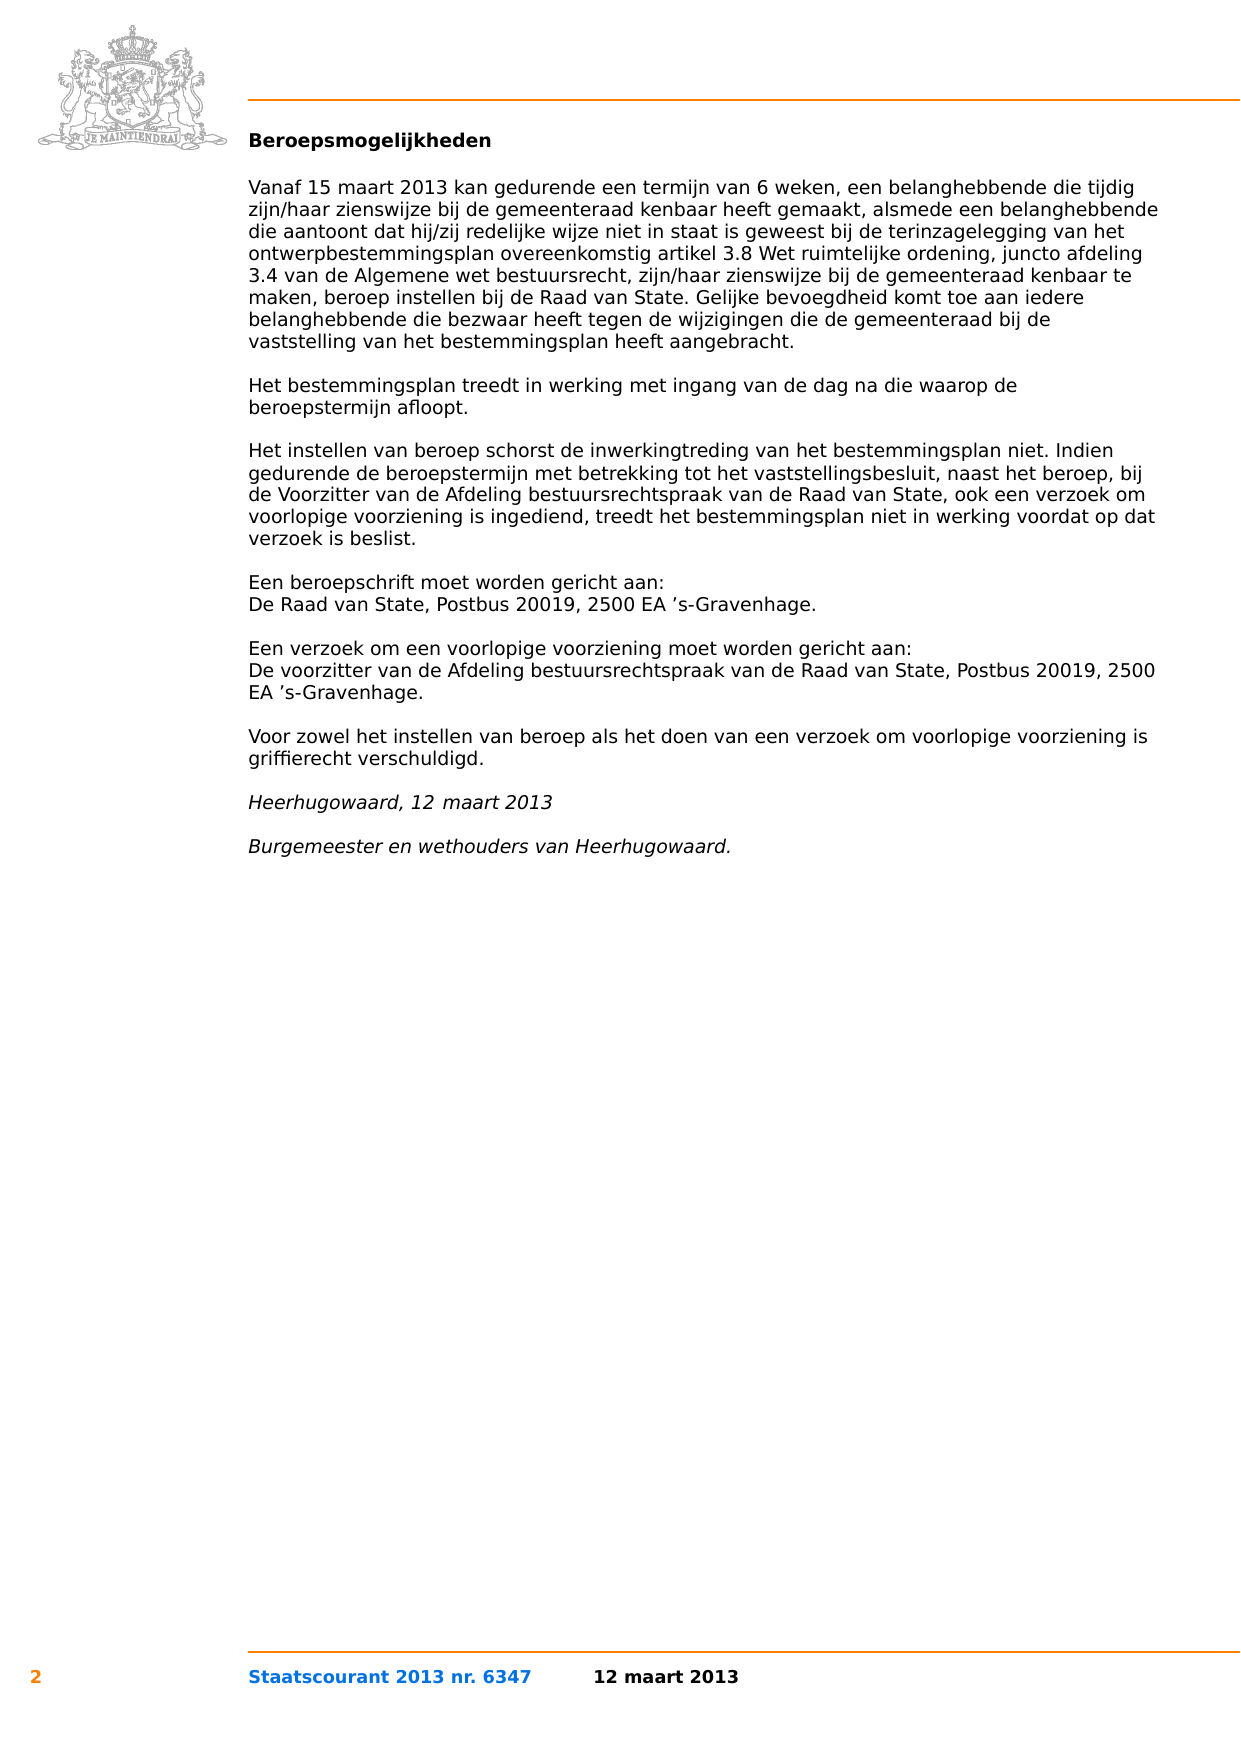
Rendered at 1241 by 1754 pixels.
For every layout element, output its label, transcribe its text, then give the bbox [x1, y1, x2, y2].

text Vanaf 15 maart 2013 kan gedurende een termijn van 6 weken, een belanghebbende die tijdig zijn/haar zienswijze bij de gemeenteraad kenbaar heeft gemaakt, alsmede een belanghebbende die aantoont dat hij/zij redelijke wijze niet in staat is geweest bij de terinzagelegging van het ontwerpbestemmingsplan overeenkomstig artikel 3.8 Wet ruimtelijke ordening, juncto afdeling 3.4 van de Algemene wet bestuursrecht, zijn/haar zienswijze bij de gemeenteraad kenbaar te maken, beroep instellen bij de Raad van State. Gelijke bevoegdheid komt toe aan iedere belanghebbende die bezwaar heeft tegen de wijzigingen die de gemeenteraad bij de vaststelling van het bestemmingsplan heeft aangebracht. [248, 177, 1163, 353]
text Heerhugowaard, 12 maart 2013 [248, 792, 1163, 814]
subtitle Beroepsmogelijkheden [248, 130, 1163, 152]
text Voor zowel het instellen van beroep als het doen van een verzoek om voorlopige voorziening is griffierecht verschuldigd. [248, 726, 1163, 770]
text Het instellen van beroep schorst de inwerkingtreding van het bestemmingsplan niet. Indien gedurende de beroepstermijn met betrekking tot het vaststellingsbesluit, naast het beroep, bij de Voorzitter van de Afdeling bestuursrechtspraak van de Raad van State, ook een verzoek om voorlopige voorziening is ingediend, treedt het bestemmingsplan niet in werking voordat op dat verzoek is beslist. [248, 440, 1163, 550]
text De Raad van State, Postbus 20019, 2500 EA ’s-Gravenhage. [248, 594, 1163, 616]
picture [38, 25, 227, 150]
text De voorzitter van de Afdeling bestuursrechtspraak van de Raad van State, Postbus 20019, 2500 EA ’s-Gravenhage. [248, 660, 1163, 704]
text Het bestemmingsplan treedt in werking met ingang van de dag na die waarop de beroepstermijn afloopt. [248, 374, 1163, 418]
text Een beroepschrift moet worden gericht aan: [248, 572, 1163, 594]
text Een verzoek om een voorlopige voorziening moet worden gericht aan: [248, 638, 1163, 660]
text Burgemeester en wethouders van Heerhugowaard. [248, 836, 1163, 857]
